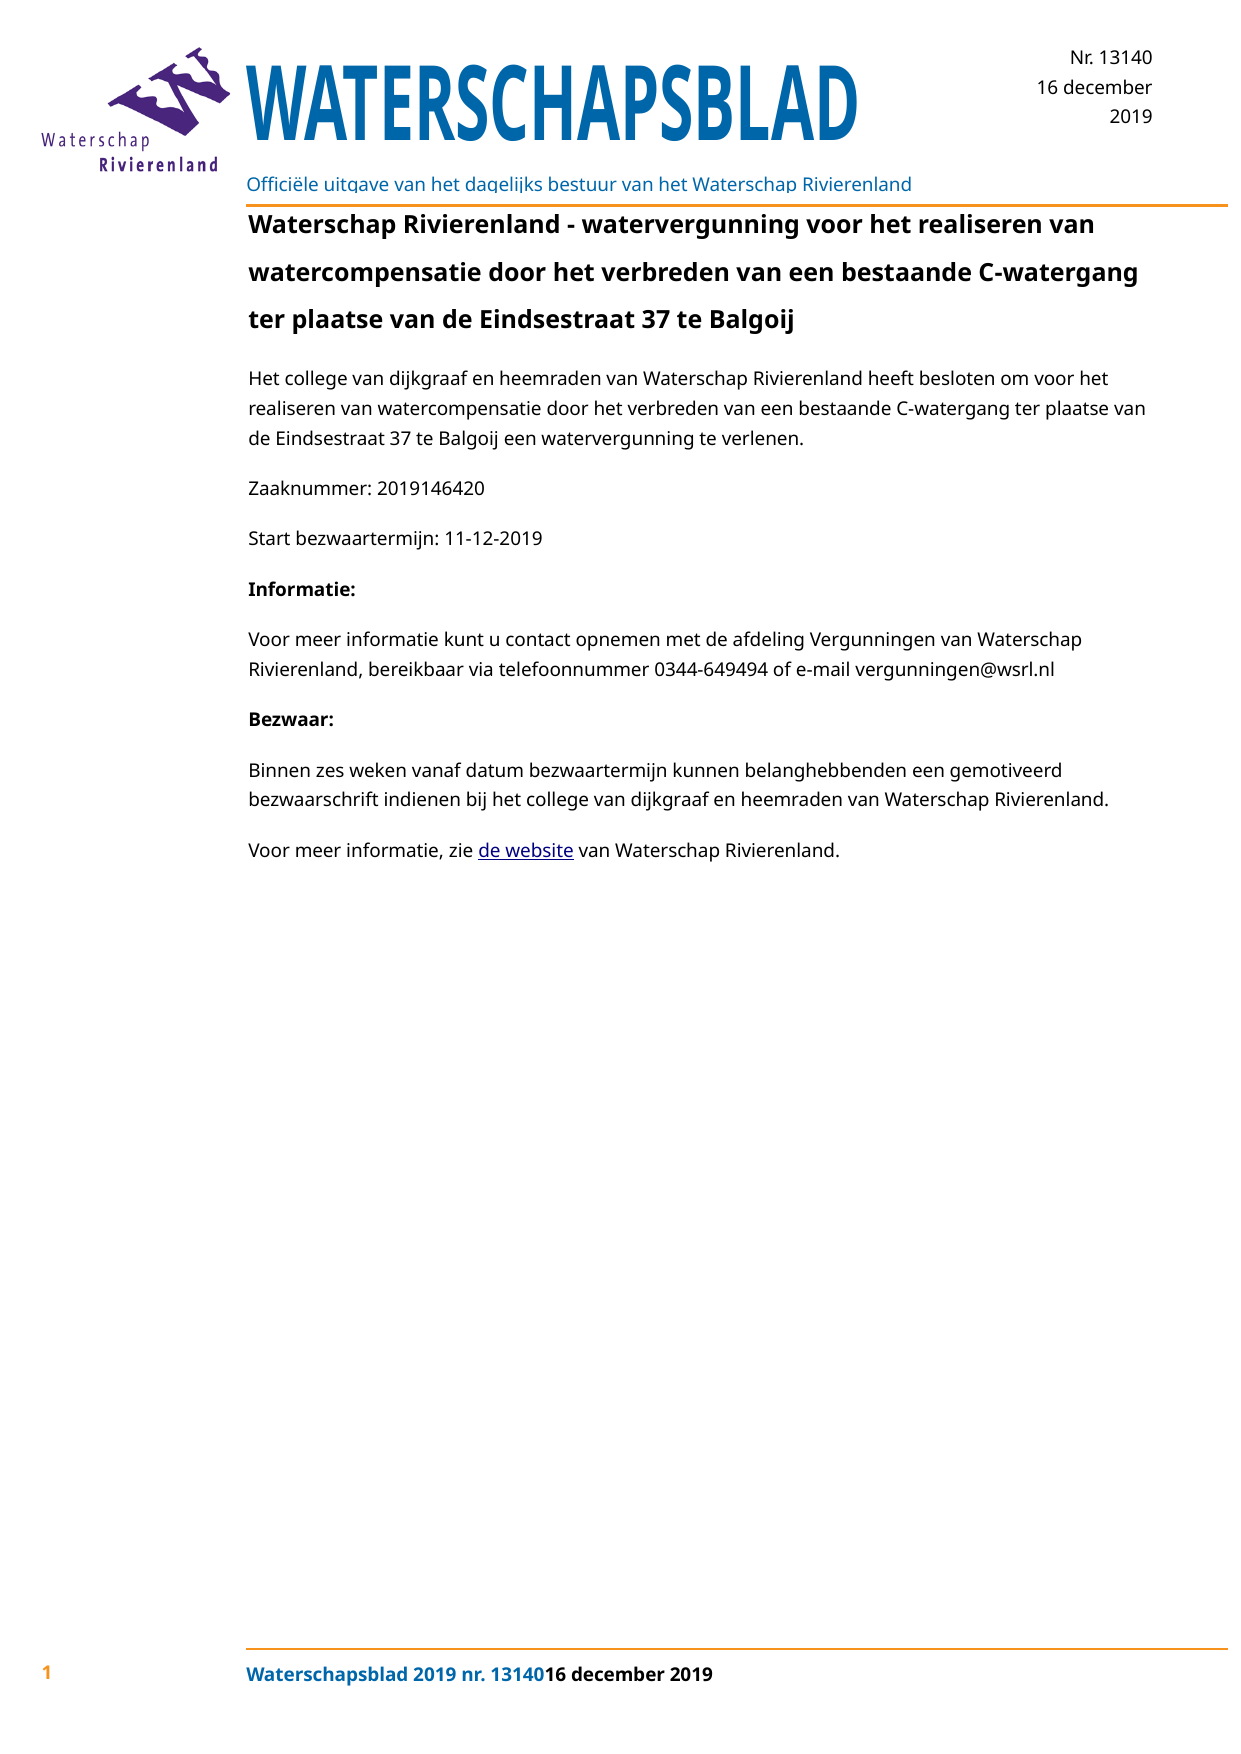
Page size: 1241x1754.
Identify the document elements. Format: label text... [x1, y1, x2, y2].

text Voor meer informatie, zie de website van Waterschap Rivierenland. [248, 837, 1152, 862]
text Binnen zes weken vanaf datum bezwaartermijn kunnen belanghebbenden een gemotiveerd bezwaarschrift indienen bij het college van dijkgraaf en heemraden van Waterschap Rivierenland. [248, 757, 1152, 812]
text Informatie: [248, 576, 1152, 602]
text Zaaknummer: 2019146420 [248, 475, 1152, 501]
text Het college van dijkgraaf en heemraden van Waterschap Rivierenland heeft besloten om voor het realiseren van watercompensatie door het verbreden van een bestaande C-watergang ter plaatse van de Eindsestraat 37 te Balgoij een watervergunning te verlenen. [248, 366, 1152, 450]
text Voor meer informatie kunt u contact opnemen met de afdeling Vergunningen van Waterschap Rivierenland, bereikbaar via telefoonnummer 0344-649494 of e-mail vergunningen@wsrl.nl [248, 626, 1152, 682]
picture [41, 47, 231, 172]
text Start bezwaartermijn: 11-12-2019 [248, 526, 1152, 551]
text Bezwaar: [248, 706, 1152, 732]
text Waterschap Rivierenland - watervergunning voor het realiseren van watercompensatie door het verbreden van een bestaande C-watergang ter plaatse van de Eindsestraat 37 te Balgoij [248, 207, 1152, 336]
